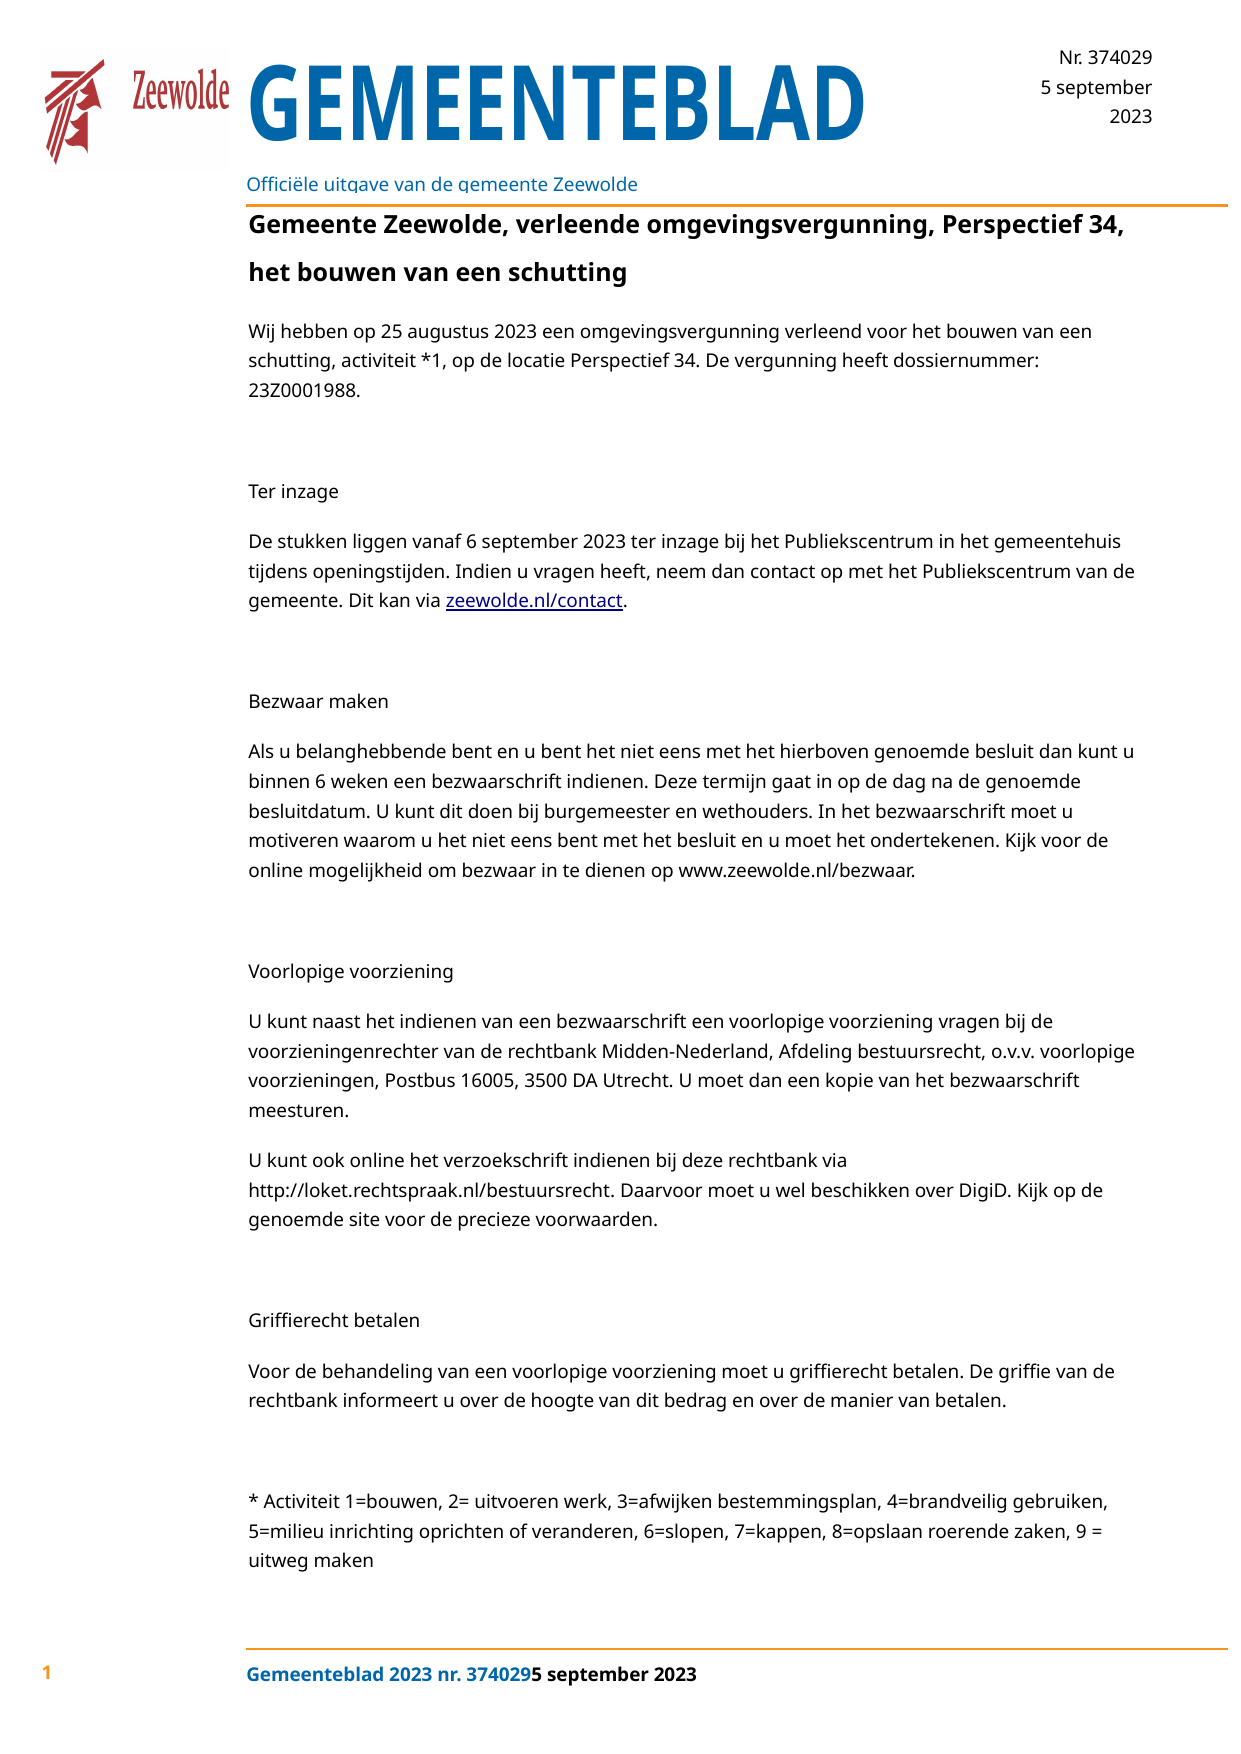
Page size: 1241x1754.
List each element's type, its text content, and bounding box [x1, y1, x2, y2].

text U kunt ook online het verzoekschrift indienen bij deze rechtbank via http://loket.rechtspraak.nl/bestuursrecht. Daarvoor moet u wel beschikken over DigiD. Kijk op de genoemde site voor de precieze voorwaarden. [248, 1147, 1152, 1232]
text Wij hebben op 25 augustus 2023 een omgevingsvergunning verleend voor het bouwen van een schutting, activiteit *1, op de locatie Perspectief 34. De vergunning heeft dossiernummer: 23Z0001988. [248, 318, 1152, 403]
text U kunt naast het indienen van een bezwaarschrift een voorlopige voorziening vragen bij de voorzieningenrechter van de rechtbank Midden-Nederland, Afdeling bestuursrecht, o.v.v. voorlopige voorzieningen, Postbus 16005, 3500 DA Utrecht. U moet dan een kopie van het bezwaarschrift meesturen. [248, 1008, 1152, 1123]
picture [41, 47, 231, 172]
text Voor de behandeling van een voorlopige voorziening moet u griffierecht betalen. De griffie van de rechtbank informeert u over de hoogte van dit bedrag en over de manier van betalen. [248, 1358, 1152, 1413]
text De stukken liggen vanaf 6 september 2023 ter inzage bij het Publiekscentrum in het gemeentehuis tijdens openingstijden. Indien u vragen heeft, neem dan contact op met het Publiekscentrum van de gemeente. Dit kan via zeewolde.nl/contact. [248, 528, 1152, 613]
text Gemeente Zeewolde, verleende omgevingsvergunning, Perspectief 34, het bouwen van een schutting [248, 207, 1152, 288]
text Voorlopige voorziening [248, 958, 1152, 984]
text Bezwaar maken [248, 688, 1152, 714]
text Als u belanghebbende bent en u bent het niet eens met het hierboven genoemde besluit dan kunt u binnen 6 weken een bezwaarschrift indienen. Deze termijn gaat in op de dag na de genoemde besluitdatum. U kunt dit doen bij burgemeester en wethouders. In het bezwaarschrift moet u motiveren waarom u het niet eens bent met het besluit en u moet het ondertekenen. Kijk voor de online mogelijkheid om bezwaar in te dienen op www.zeewolde.nl/bezwaar. [248, 739, 1152, 883]
text * Activiteit 1=bouwen, 2= uitvoeren werk, 3=afwijken bestemmingsplan, 4=brandveilig gebruiken, 5=milieu inrichting oprichten of veranderen, 6=slopen, 7=kappen, 8=opslaan roerende zaken, 9 = uitweg maken [248, 1488, 1152, 1573]
text Ter inzage [248, 478, 1152, 504]
text Griffierecht betalen [248, 1307, 1152, 1333]
